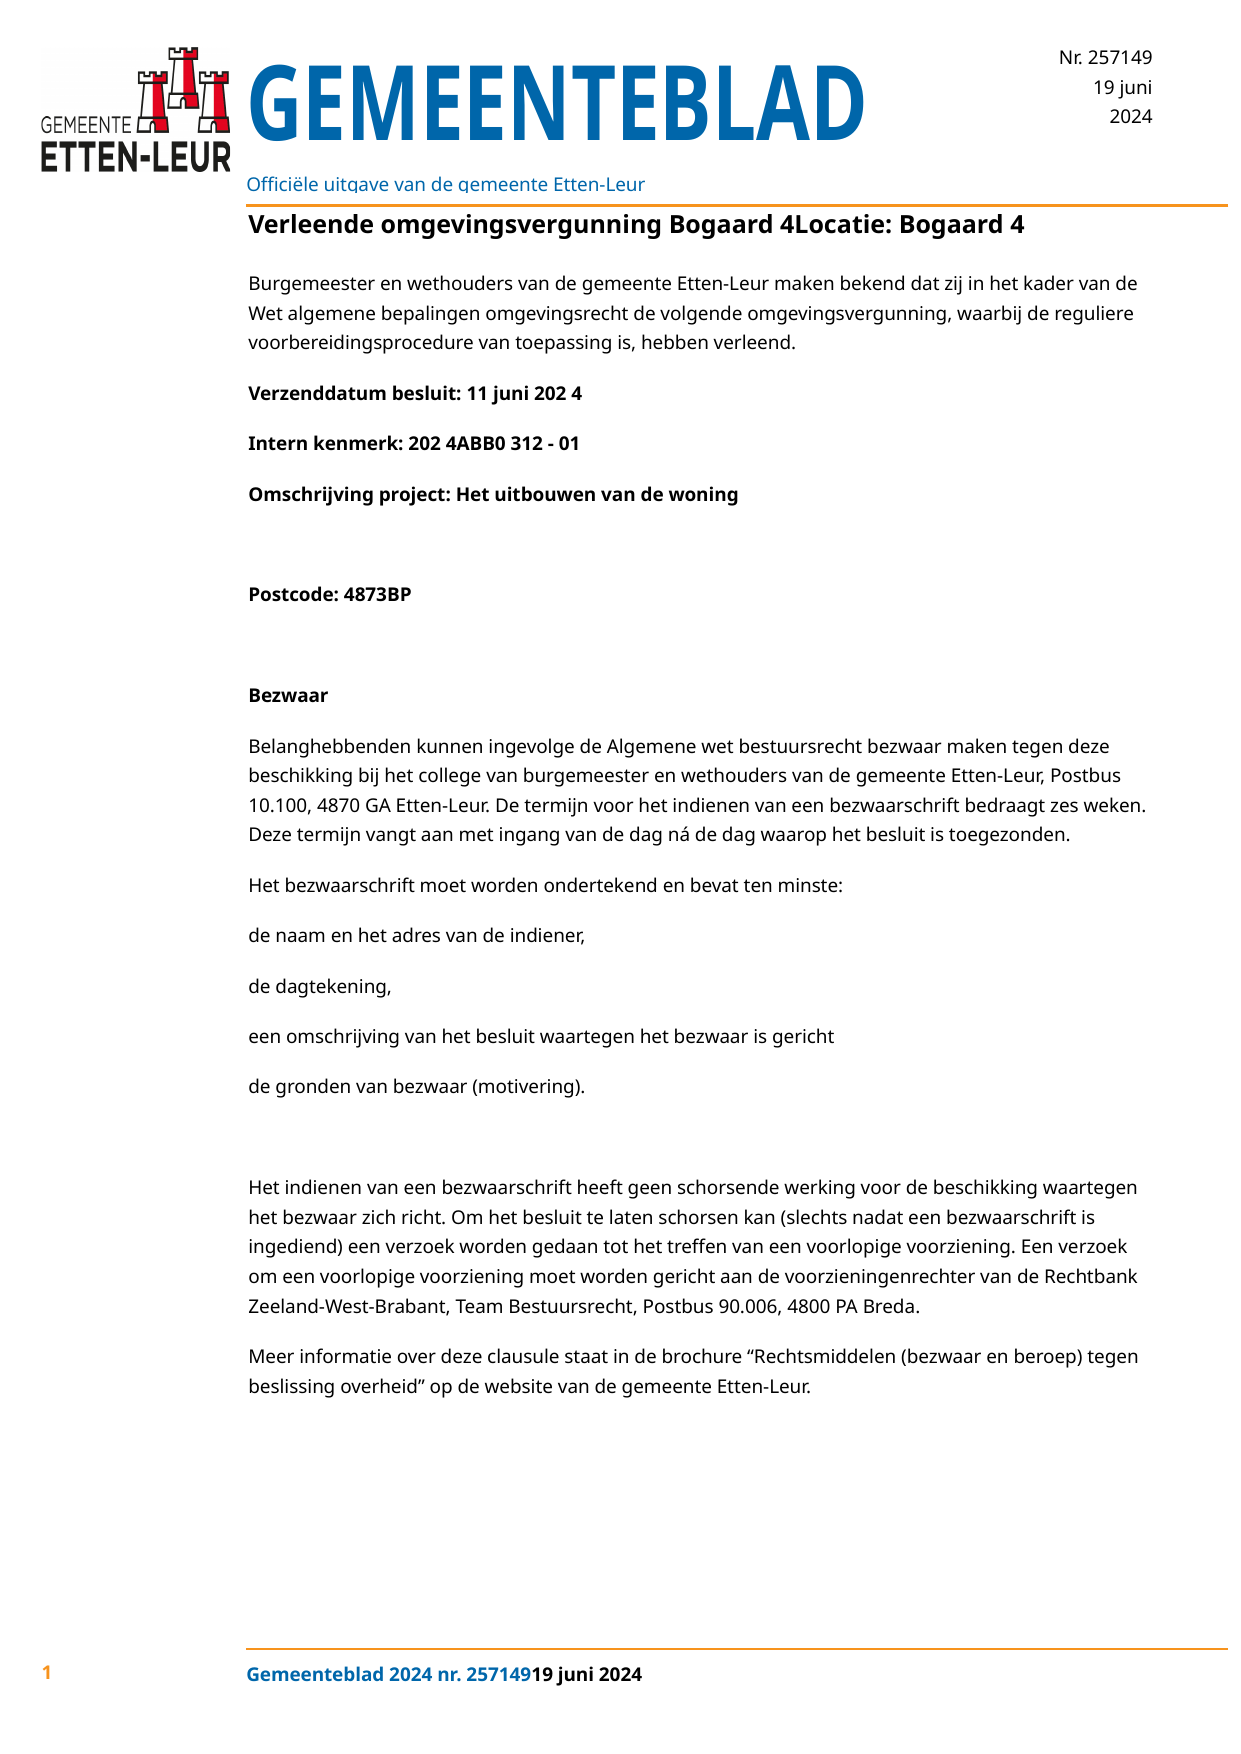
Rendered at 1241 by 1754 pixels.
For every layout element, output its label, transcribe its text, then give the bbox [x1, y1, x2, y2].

text de naam en het adres van de indiener, [248, 922, 1152, 948]
text een omschrijving van het besluit waartegen het bezwaar is gericht [248, 1023, 1152, 1049]
text Verleende omgevingsvergunning Bogaard 4Locatie: Bogaard 4 [248, 207, 1152, 241]
text Belanghebbenden kunnen ingevolge de Algemene wet bestuursrecht bezwaar maken tegen deze beschikking bij het college van burgemeester en wethouders van de gemeente Etten-Leur, Postbus 10.100, 4870 GA Etten-Leur. De termijn voor het indienen van een bezwaarschrift bedraagt zes weken. Deze termijn vangt aan met ingang van de dag ná de dag waarop het besluit is toegezonden. [248, 733, 1152, 847]
text de dagtekening, [248, 973, 1152, 998]
text de gronden van bezwaar (motivering). [248, 1074, 1152, 1099]
picture [41, 47, 231, 172]
text Omschrijving project: Het uitbouwen van de woning [248, 481, 1152, 506]
text Het bezwaarschrift moet worden ondertekend en bevat ten minste: [248, 872, 1152, 898]
text Bezwaar [248, 682, 1152, 708]
text Postcode: 4873BP [248, 582, 1152, 607]
text Verzenddatum besluit: 11 juni 202 4 [248, 380, 1152, 406]
text Het indienen van een bezwaarschrift heeft geen schorsende werking voor de beschikking waartegen het bezwaar zich richt. Om het besluit te laten schorsen kan (slechts nadat een bezwaarschrift is ingediend) een verzoek worden gedaan tot het treffen van een voorlopige voorziening. Een verzoek om een voorlopige voorziening moet worden gericht aan de voorzieningenrechter van de Rechtbank Zeeland-West-Brabant, Team Bestuursrecht, Postbus 90.006, 4800 PA Breda. [248, 1174, 1152, 1318]
text Burgemeester en wethouders van de gemeente Etten-Leur maken bekend dat zij in het kader van de Wet algemene bepalingen omgevingsrecht de volgende omgevingsvergunning, waarbij de reguliere voorbereidingsprocedure van toepassing is, hebben verleend. [248, 270, 1152, 355]
text Intern kenmerk: 202 4ABB0 312 - 01 [248, 430, 1152, 456]
text Meer informatie over deze clausule staat in de brochure “Rechtsmiddelen (bezwaar en beroep) tegen beslissing overheid” op de website van de gemeente Etten-Leur. [248, 1343, 1152, 1398]
